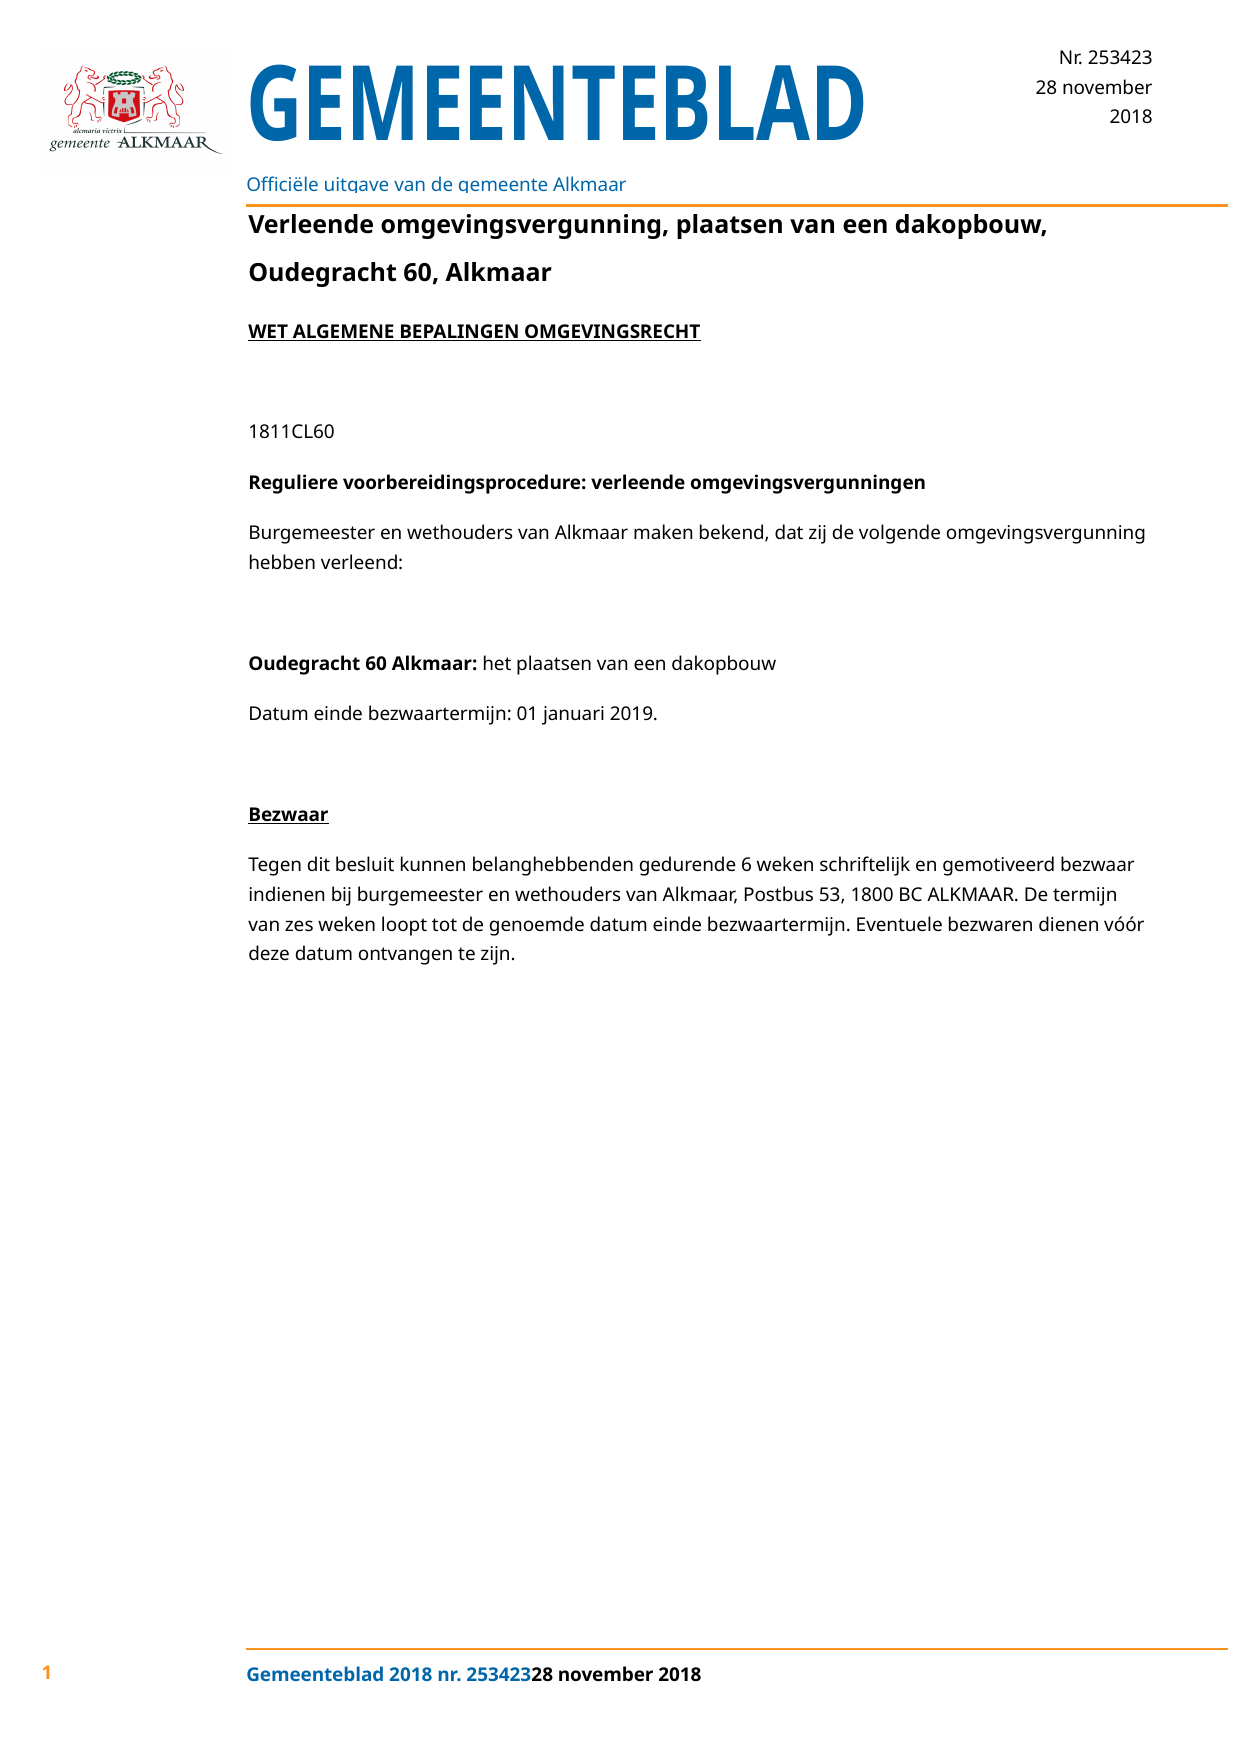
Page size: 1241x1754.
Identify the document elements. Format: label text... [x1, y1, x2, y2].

text Bezwaar [248, 801, 1152, 827]
text WET ALGEMENE BEPALINGEN OMGEVINGSRECHT [248, 318, 1152, 344]
text Oudegracht 60 Alkmaar: het plaatsen van een dakopbouw [248, 650, 1152, 676]
text 1811CL60 [248, 419, 1152, 444]
text Reguliere voorbereidingsprocedure: verleende omgevingsvergunningen [248, 469, 1152, 495]
text Tegen dit besluit kunnen belanghebbenden gedurende 6 weken schriftelijk en gemotiveerd bezwaar indienen bij burgemeester en wethouders van Alkmaar, Postbus 53, 1800 BC ALKMAAR. De termijn van zes weken loopt tot de genoemde datum einde bezwaartermijn. Eventuele bezwaren dienen vóór deze datum ontvangen te zijn. [248, 852, 1152, 966]
text Burgemeester en wethouders van Alkmaar maken bekend, dat zij de volgende omgevingsvergunning hebben verleend: [248, 519, 1152, 575]
text Datum einde bezwaartermijn: 01 januari 2019. [248, 700, 1152, 726]
text Verleende omgevingsvergunning, plaatsen van een dakopbouw, Oudegracht 60, Alkmaar [248, 207, 1152, 288]
picture [41, 47, 231, 172]
